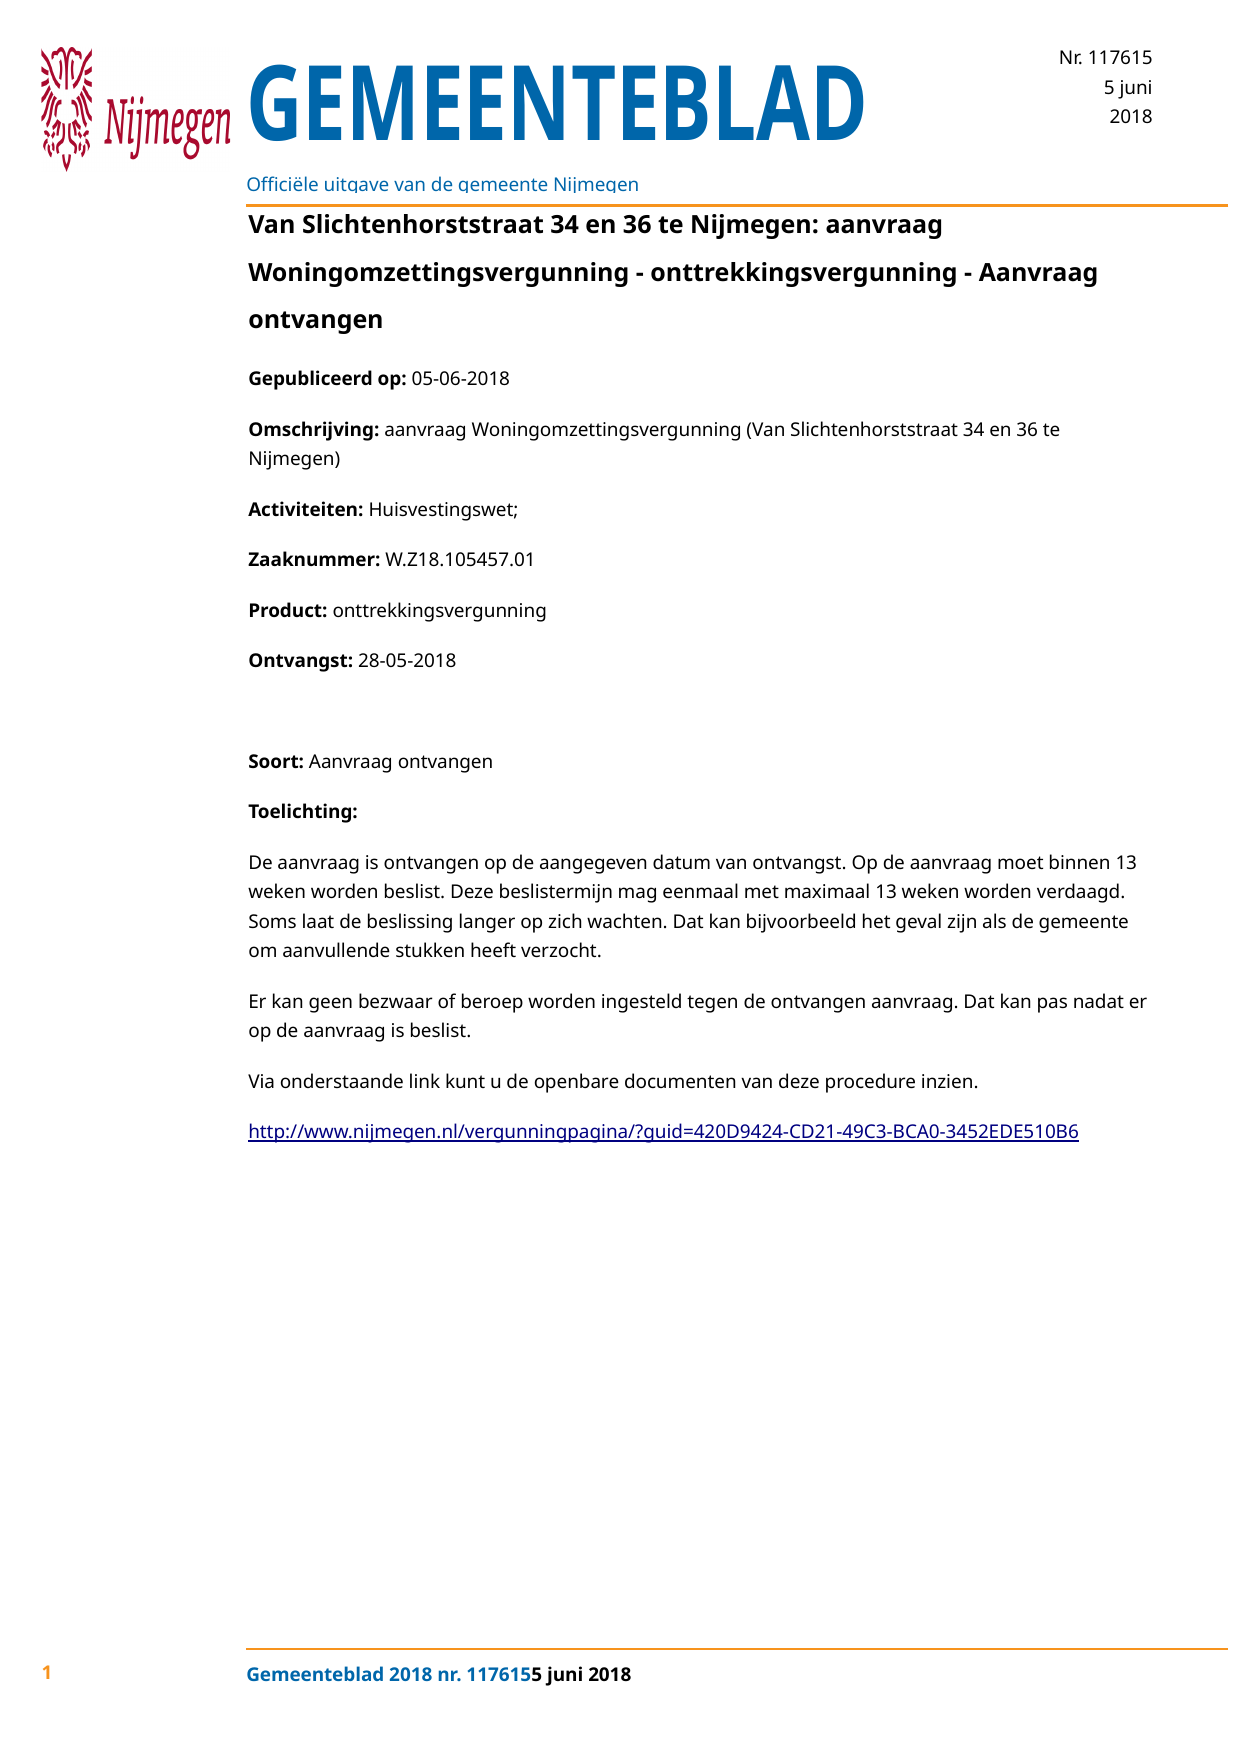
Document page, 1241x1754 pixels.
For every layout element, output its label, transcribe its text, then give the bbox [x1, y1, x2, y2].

text Omschrijving: aanvraag Woningomzettingsvergunning (Van Slichtenhorststraat 34 en 36 te Nijmegen) [248, 416, 1152, 471]
text Gepubliceerd op: 05-06-2018 [248, 366, 1152, 391]
text Er kan geen bezwaar of beroep worden ingesteld tegen de ontvangen aanvraag. Dat kan pas nadat er op de aanvraag is beslist. [248, 988, 1152, 1043]
text Activiteiten: Huisvestingswet; [248, 496, 1152, 522]
text Toelichting: [248, 798, 1152, 824]
text De aanvraag is ontvangen op de aangegeven datum van ontvangst. Op de aanvraag moet binnen 13 weken worden beslist. Deze beslistermijn mag eenmaal met maximaal 13 weken worden verdaagd. Soms laat de beslissing langer op zich wachten. Dat kan bijvoorbeeld het geval zijn als de gemeente om aanvullende stukken heeft verzocht. [248, 849, 1152, 963]
text Soort: Aanvraag ontvangen [248, 748, 1152, 774]
picture [41, 47, 231, 172]
text Zaaknummer: W.Z18.105457.01 [248, 546, 1152, 572]
text http://www.nijmegen.nl/vergunningpagina/?guid=420D9424-CD21-49C3-BCA0-3452EDE510B6 [248, 1118, 1152, 1144]
text Ontvangst: 28-05-2018 [248, 647, 1152, 673]
text Product: onttrekkingsvergunning [248, 597, 1152, 622]
text Via onderstaande link kunt u de openbare documenten van deze procedure inzien. [248, 1068, 1152, 1094]
text Van Slichtenhorststraat 34 en 36 te Nijmegen: aanvraag Woningomzettingsvergunning - onttrekkingsvergunning - Aanvraag ontvangen [248, 207, 1152, 336]
